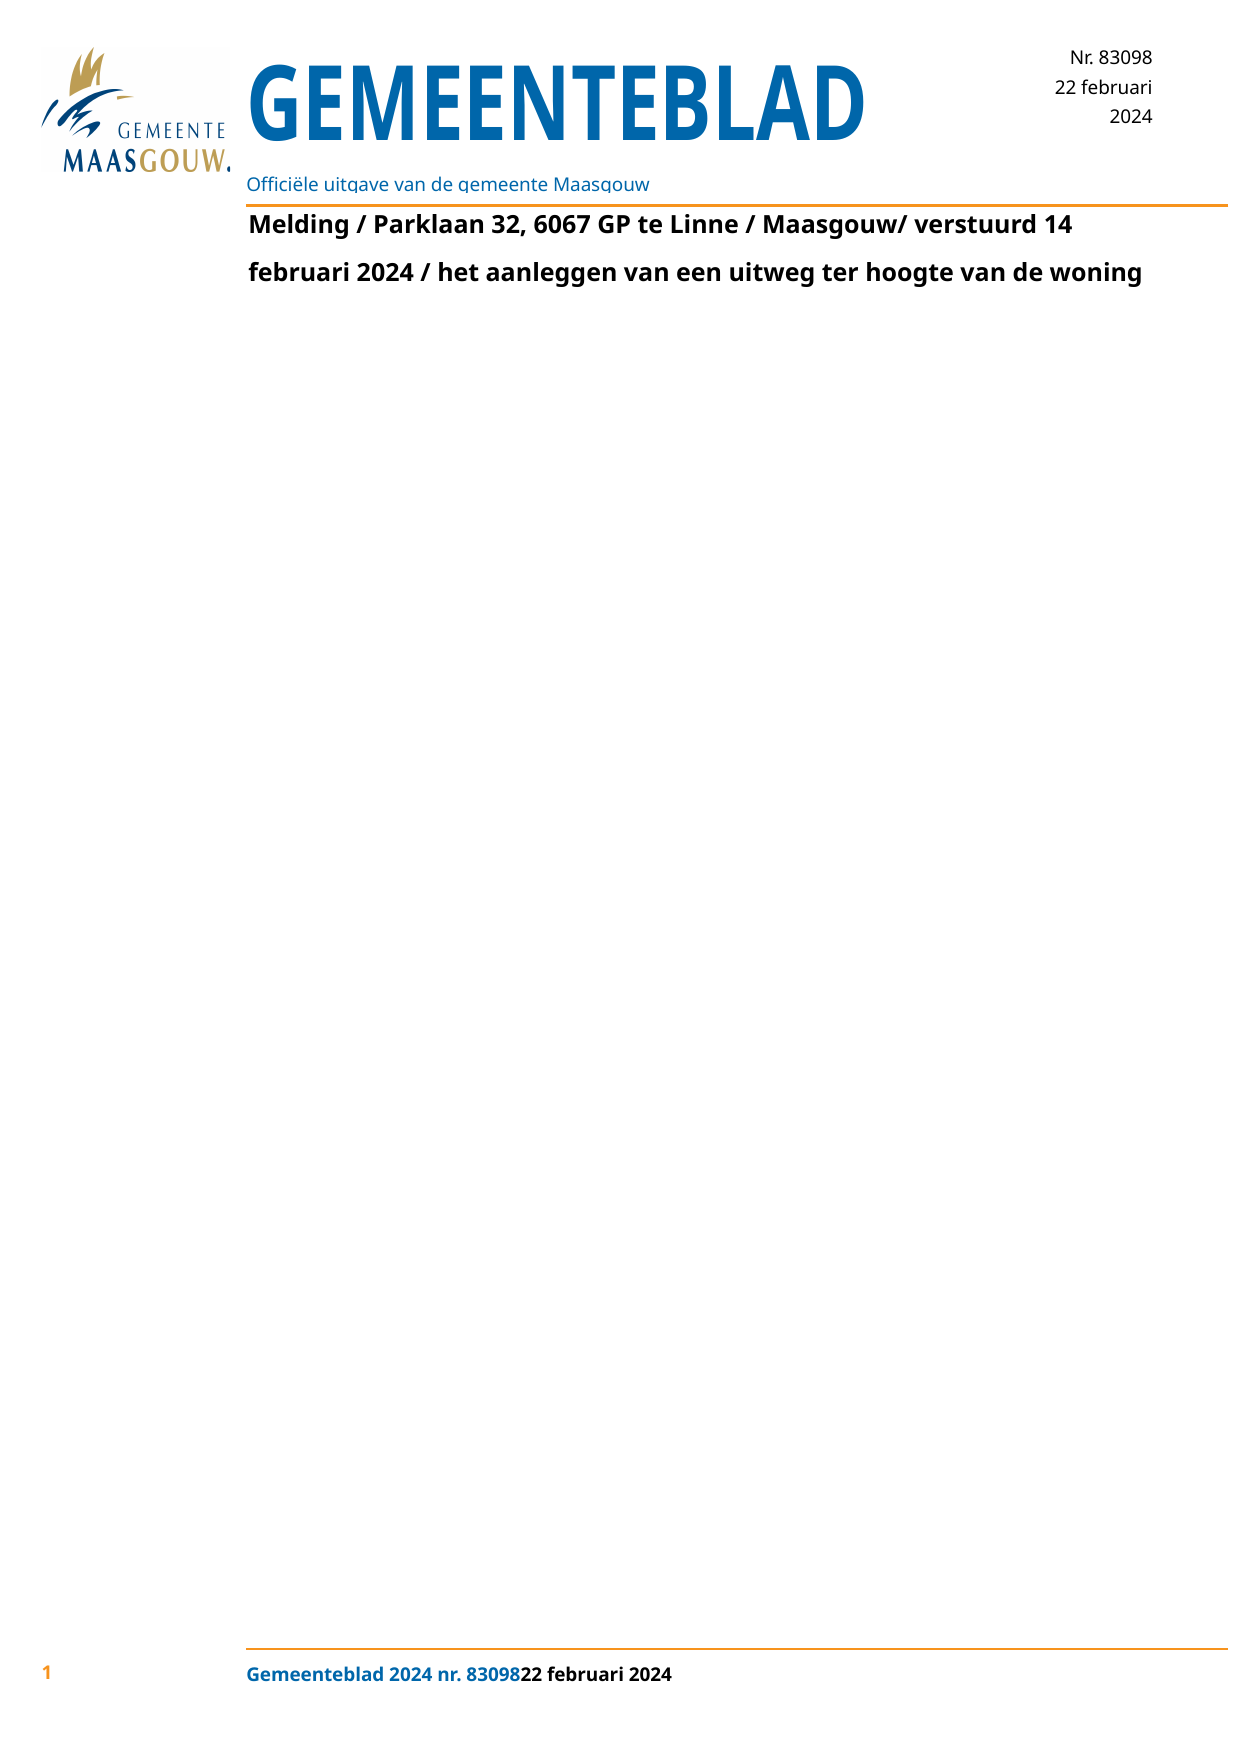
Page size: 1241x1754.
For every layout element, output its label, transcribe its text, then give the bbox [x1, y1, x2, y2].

picture [41, 47, 231, 172]
text Melding / Parklaan 32, 6067 GP te Linne / Maasgouw/ verstuurd 14 februari 2024 / het aanleggen van een uitweg ter hoogte van de woning [248, 207, 1152, 288]
